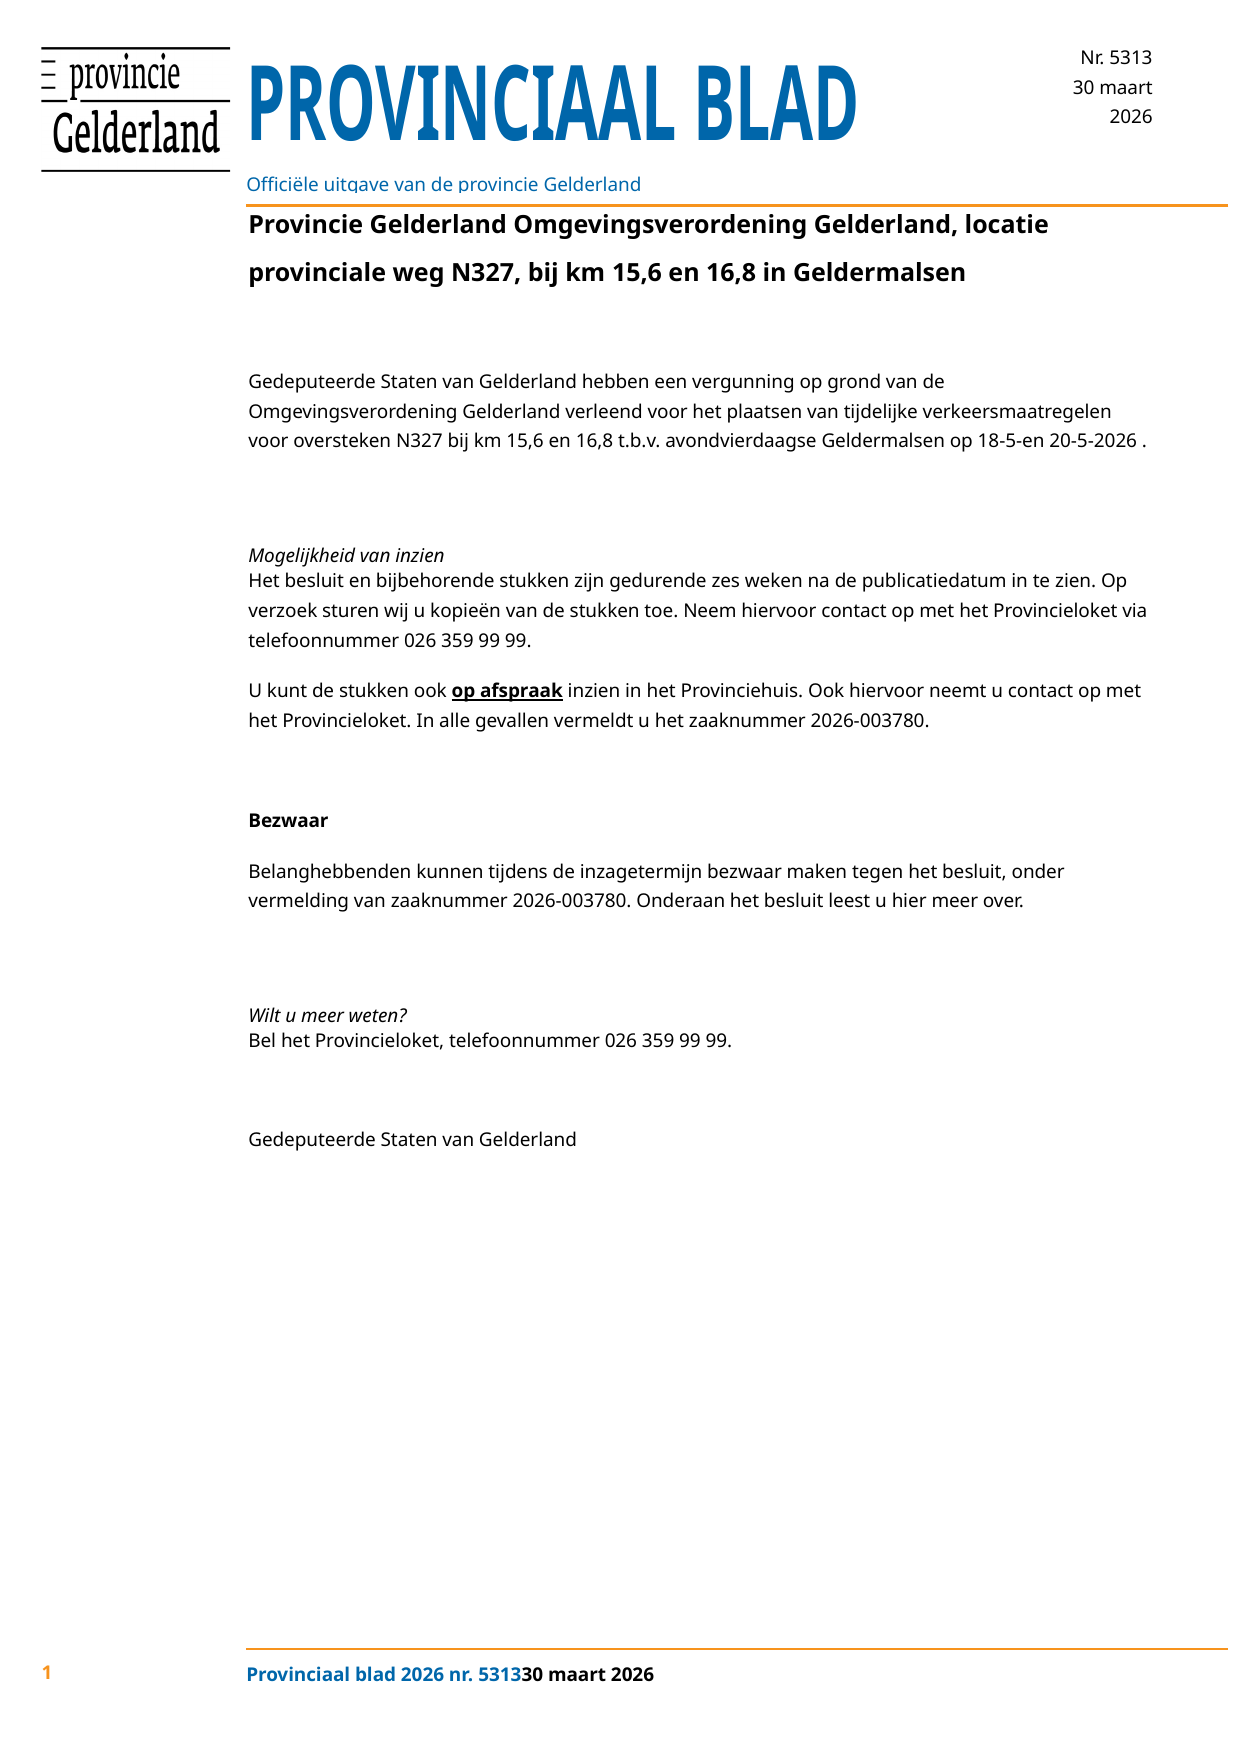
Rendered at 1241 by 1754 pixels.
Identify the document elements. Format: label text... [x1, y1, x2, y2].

text Gedeputeerde Staten van Gelderland hebben een vergunning op grond van de Omgevingsverordening Gelderland verleend voor het plaatsen van tijdelijke verkeersmaatregelen voor oversteken N327 bij km 15,6 en 16,8 t.b.v. avondvierdaagse Geldermalsen op 18-5-en 20-5-2026 . [248, 368, 1152, 453]
text Wilt u meer weten? [248, 1002, 1152, 1028]
text Bezwaar [248, 808, 1152, 833]
text U kunt de stukken ook op afspraak inzien in het Provinciehuis. Ook hiervoor neemt u contact op met het Provincieloket. In alle gevallen vermeldt u het zaaknummer 2026-003780. [248, 677, 1152, 732]
picture [41, 47, 231, 172]
text Het besluit en bijbehorende stukken zijn gedurende zes weken na de publicatiedatum in te zien. Op verzoek sturen wij u kopieën van de stukken toe. Neem hiervoor contact op met het Provincieloket via telefoonnummer 026 359 99 99. [248, 568, 1152, 652]
text Belanghebbenden kunnen tijdens de inzagetermijn bezwaar maken tegen het besluit, onder vermelding van zaaknummer 2026-003780. Onderaan het besluit leest u hier meer over. [248, 858, 1152, 913]
text Gedeputeerde Staten van Gelderland [248, 1126, 1152, 1152]
text Mogelijkheid van inzien [248, 542, 1152, 568]
text Provincie Gelderland Omgevingsverordening Gelderland, locatie provinciale weg N327, bij km 15,6 en 16,8 in Geldermalsen [248, 207, 1152, 288]
text Bel het Provincieloket, telefoonnummer 026 359 99 99. [248, 1028, 1152, 1053]
